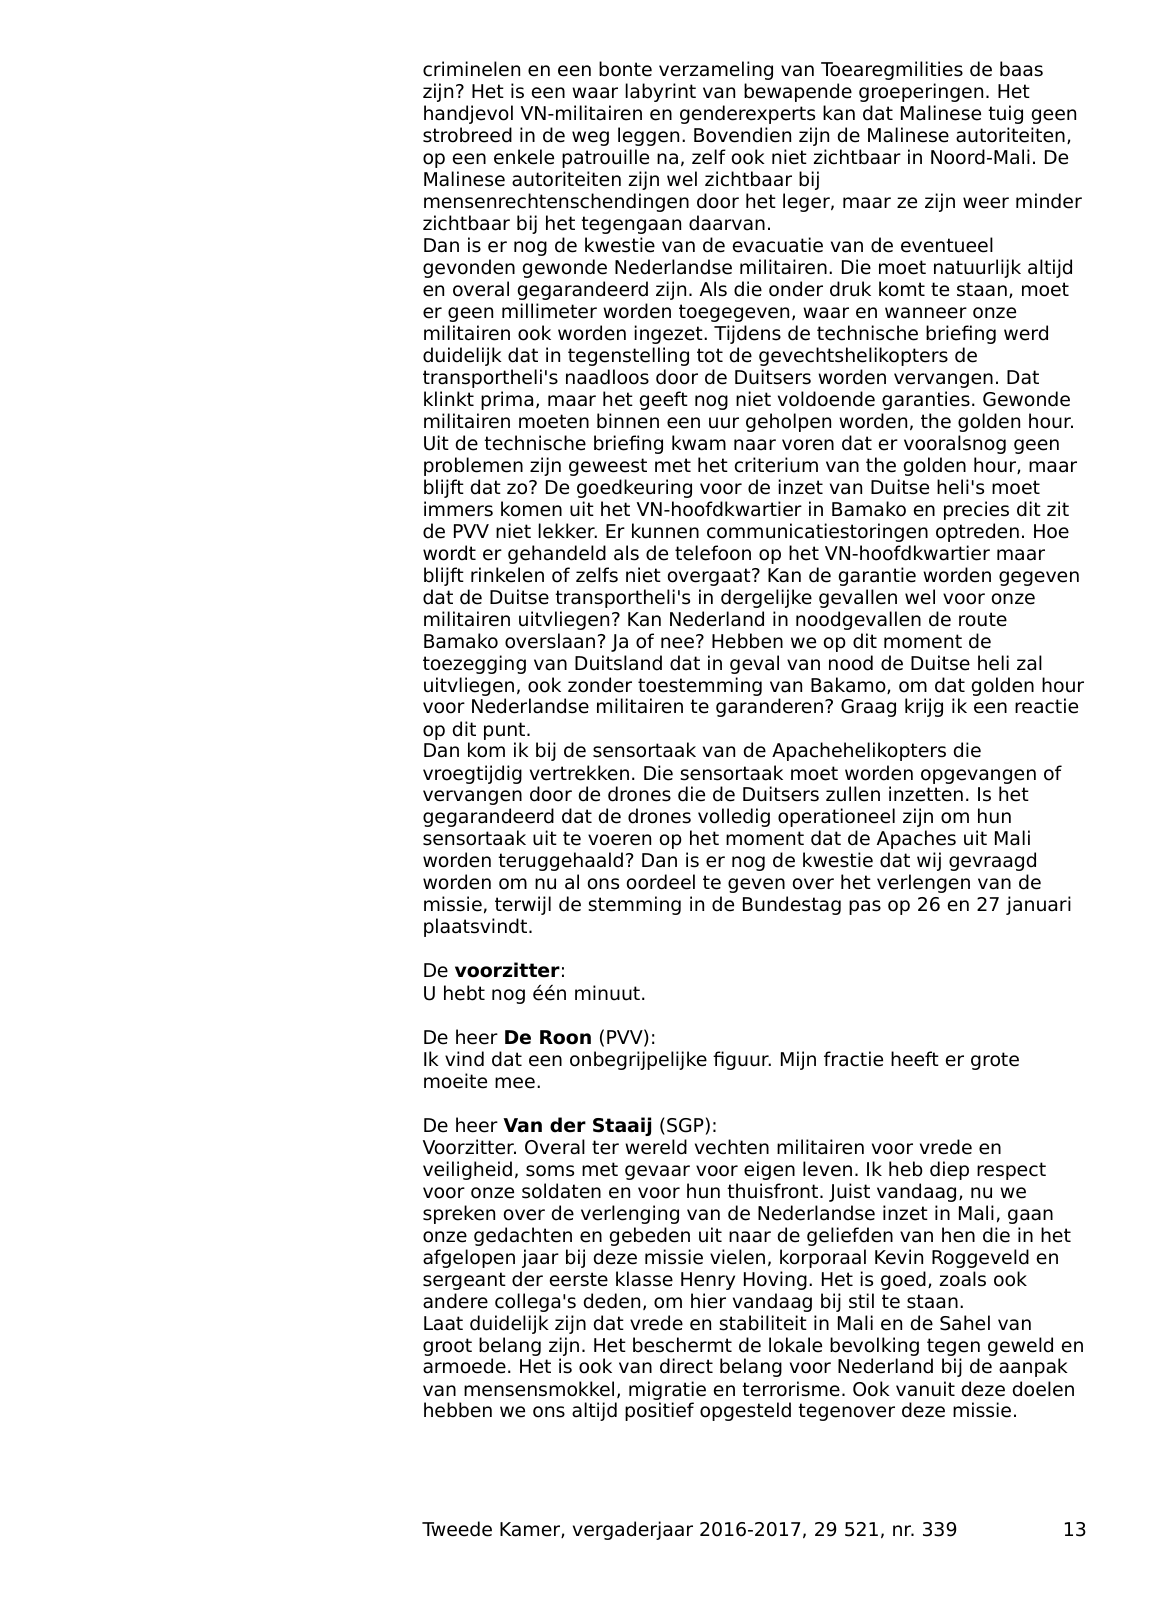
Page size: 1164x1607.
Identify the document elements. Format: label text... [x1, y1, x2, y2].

text Ik vind dat een onbegrijpelijke figuur. Mijn fractie heeft er grote moeite mee. [422, 1048, 1087, 1092]
text De heer De Roon (PVV): [422, 1027, 1087, 1048]
text Dan kom ik bij de sensortaak van de Apachehelikopters die vroegtijdig vertrekken. Die sensortaak moet worden opgevangen of vervangen door de drones die de Duitsers zullen inzetten. Is het gegarandeerd dat de drones volledig operationeel zijn om hun sensortaak uit te voeren op het moment dat de Apaches uit Mali worden teruggehaald? Dan is er nog de kwestie dat wij gevraagd worden om nu al ons oordeel te geven over het verlengen van de missie, terwijl de stemming in de Bundestag pas op 26 en 27 januari plaatsvindt. [422, 740, 1087, 938]
text U hebt nog één minuut. [422, 982, 1087, 1004]
text Laat duidelijk zijn dat vrede en stabiliteit in Mali en de Sahel van groot belang zijn. Het beschermt de lokale bevolking tegen geweld en armoede. Het is ook van direct belang voor Nederland bij de aanpak van mensensmokkel, migratie en terrorisme. Ook vanuit deze doelen hebben we ons altijd positief opgesteld tegenover deze missie. [422, 1312, 1087, 1422]
text criminelen en een bonte verzameling van Toearegmilities de baas zijn? Het is een waar labyrint van bewapende groeperingen. Het handjevol VN-militairen en genderexperts kan dat Malinese tuig geen strobreed in de weg leggen. Bovendien zijn de Malinese autoriteiten, op een enkele patrouille na, zelf ook niet zichtbaar in Noord-Mali. De Malinese autoriteiten zijn wel zichtbaar bij mensenrechtenschendingen door het leger, maar ze zijn weer minder zichtbaar bij het tegengaan daarvan. [422, 59, 1087, 235]
text De heer Van der Staaij (SGP): [422, 1115, 1087, 1137]
text Voorzitter. Overal ter wereld vechten militairen voor vrede en veiligheid, soms met gevaar voor eigen leven. Ik heb diep respect voor onze soldaten en voor hun thuisfront. Juist vandaag, nu we spreken over de verlenging van de Nederlandse inzet in Mali, gaan onze gedachten en gebeden uit naar de geliefden van hen die in het afgelopen jaar bij deze missie vielen, korporaal Kevin Roggeveld en sergeant der eerste klasse Henry Hoving. Het is goed, zoals ook andere collega's deden, om hier vandaag bij stil te staan. [422, 1137, 1087, 1312]
text De voorzitter: [422, 960, 1087, 982]
text Dan is er nog de kwestie van de evacuatie van de eventueel gevonden gewonde Nederlandse militairen. Die moet natuurlijk altijd en overal gegarandeerd zijn. Als die onder druk komt te staan, moet er geen millimeter worden toegegeven, waar en wanneer onze militairen ook worden ingezet. Tijdens de technische briefing werd duidelijk dat in tegenstelling tot de gevechtshelikopters de transportheli's naadloos door de Duitsers worden vervangen. Dat klinkt prima, maar het geeft nog niet voldoende garanties. Gewonde militairen moeten binnen een uur geholpen worden, the golden hour. Uit de technische briefing kwam naar voren dat er vooralsnog geen problemen zijn geweest met het criterium van the golden hour, maar blijft dat zo? De goedkeuring voor de inzet van Duitse heli's moet immers komen uit het VN-hoofdkwartier in Bamako en precies dit zit de PVV niet lekker. Er kunnen communicatiestoringen optreden. Hoe wordt er gehandeld als de telefoon op het VN-hoofdkwartier maar blijft rinkelen of zelfs niet overgaat? Kan de garantie worden gegeven dat de Duitse transportheli's in dergelijke gevallen wel voor onze militairen uitvliegen? Kan Nederland in noodgevallen de route Bamako overslaan? Ja of nee? Hebben we op dit moment de toezegging van Duitsland dat in geval van nood de Duitse heli zal uitvliegen, ook zonder toestemming van Bakamo, om dat golden hour voor Nederlandse militairen te garanderen? Graag krijg ik een reactie op dit punt. [422, 235, 1087, 740]
